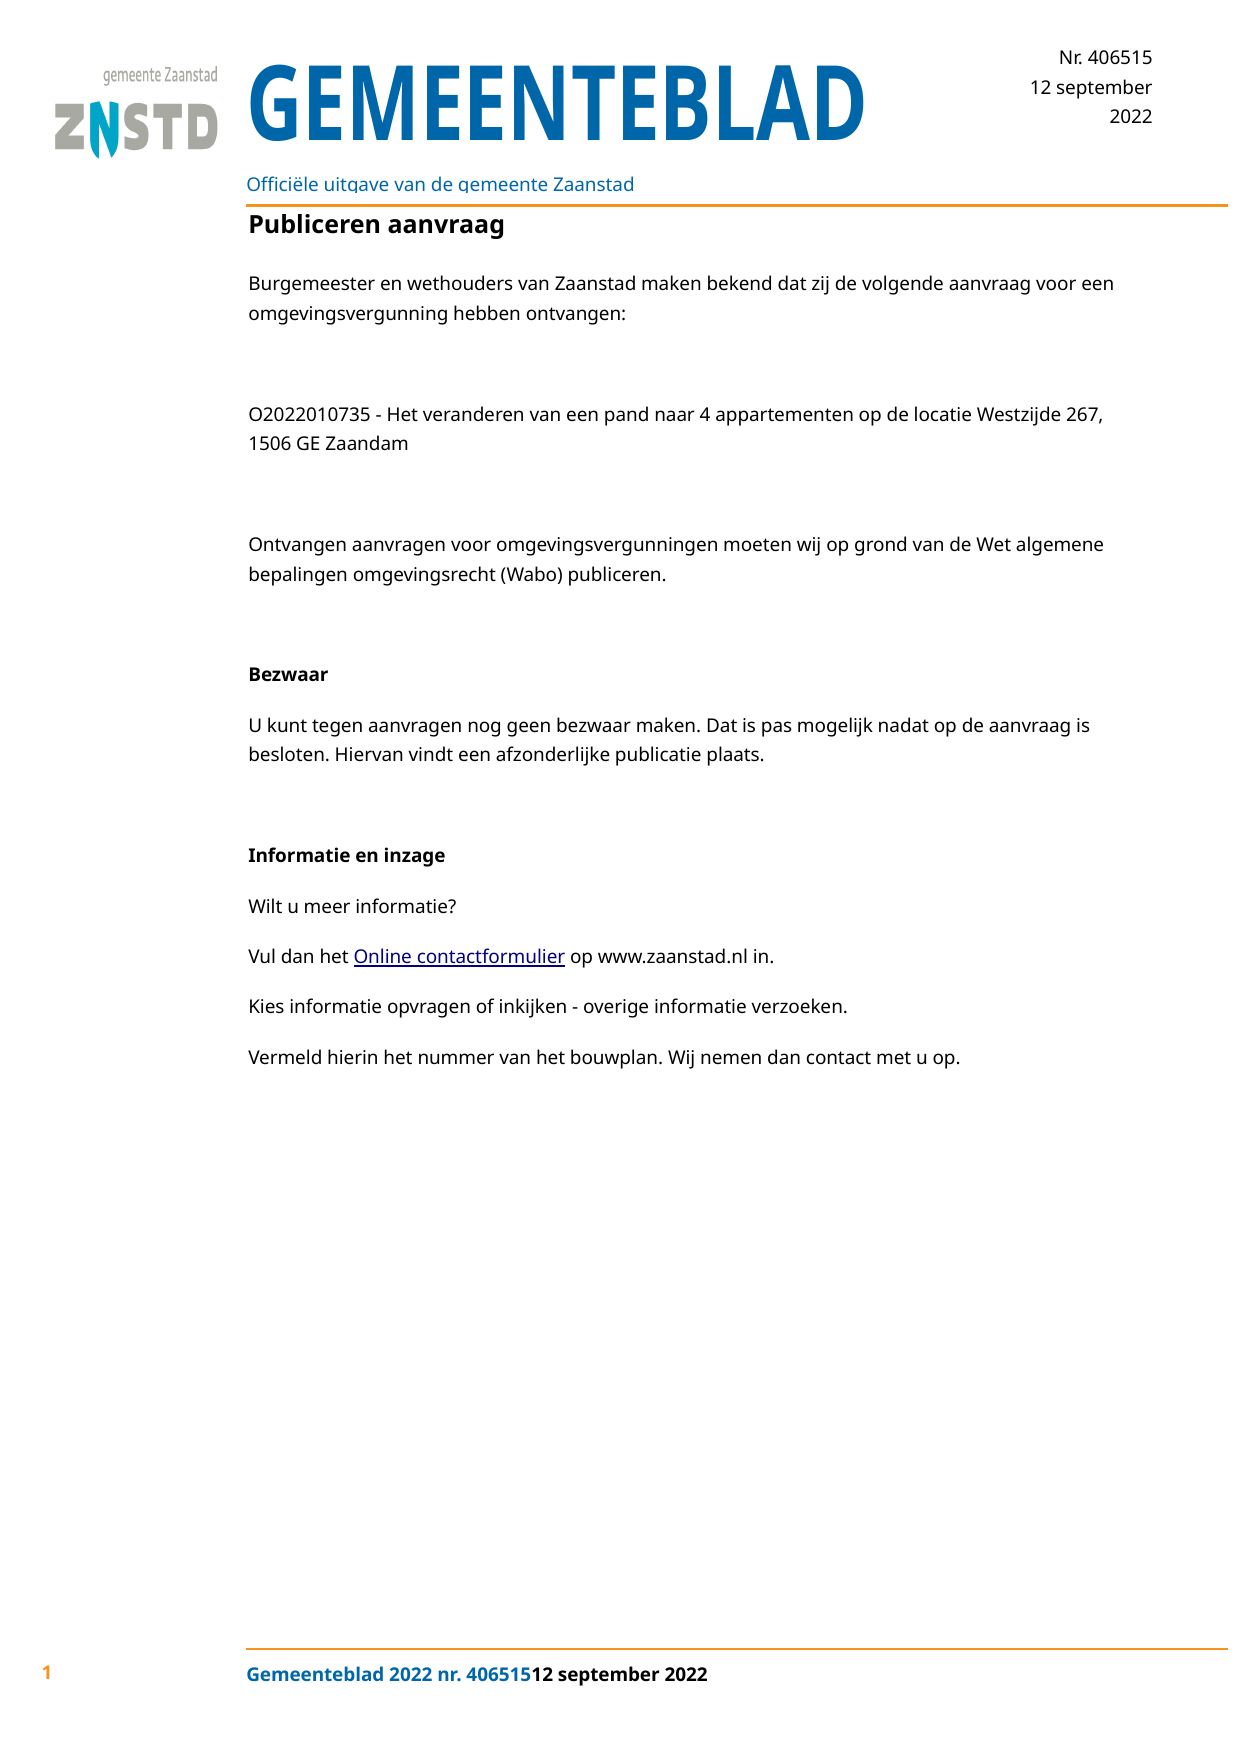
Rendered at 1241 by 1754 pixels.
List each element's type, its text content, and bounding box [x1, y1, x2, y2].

text Vul dan het Online contactformulier op www.zaanstad.nl in. [248, 943, 1152, 969]
text U kunt tegen aanvragen nog geen bezwaar maken. Dat is pas mogelijk nadat op de aanvraag is besloten. Hiervan vindt een afzonderlijke publicatie plaats. [248, 712, 1152, 767]
text Vermeld hierin het nummer van het bouwplan. Wij nemen dan contact met u op. [248, 1044, 1152, 1070]
text Informatie en inzage [248, 842, 1152, 868]
text Wilt u meer informatie? [248, 893, 1152, 918]
text Publiceren aanvraag [248, 207, 1152, 241]
text Burgemeester en wethouders van Zaanstad maken bekend dat zij de volgende aanvraag voor een omgevingsvergunning hebben ontvangen: [248, 270, 1152, 326]
text Ontvangen aanvragen voor omgevingsvergunningen moeten wij op grond van de Wet algemene bepalingen omgevingsrecht (Wabo) publiceren. [248, 531, 1152, 586]
text Kies informatie opvragen of inkijken - overige informatie verzoeken. [248, 994, 1152, 1019]
text Bezwaar [248, 662, 1152, 687]
picture [41, 47, 231, 172]
text O2022010735 - Het veranderen van een pand naar 4 appartementen op de locatie Westzijde 267, 1506 GE Zaandam [248, 401, 1152, 456]
